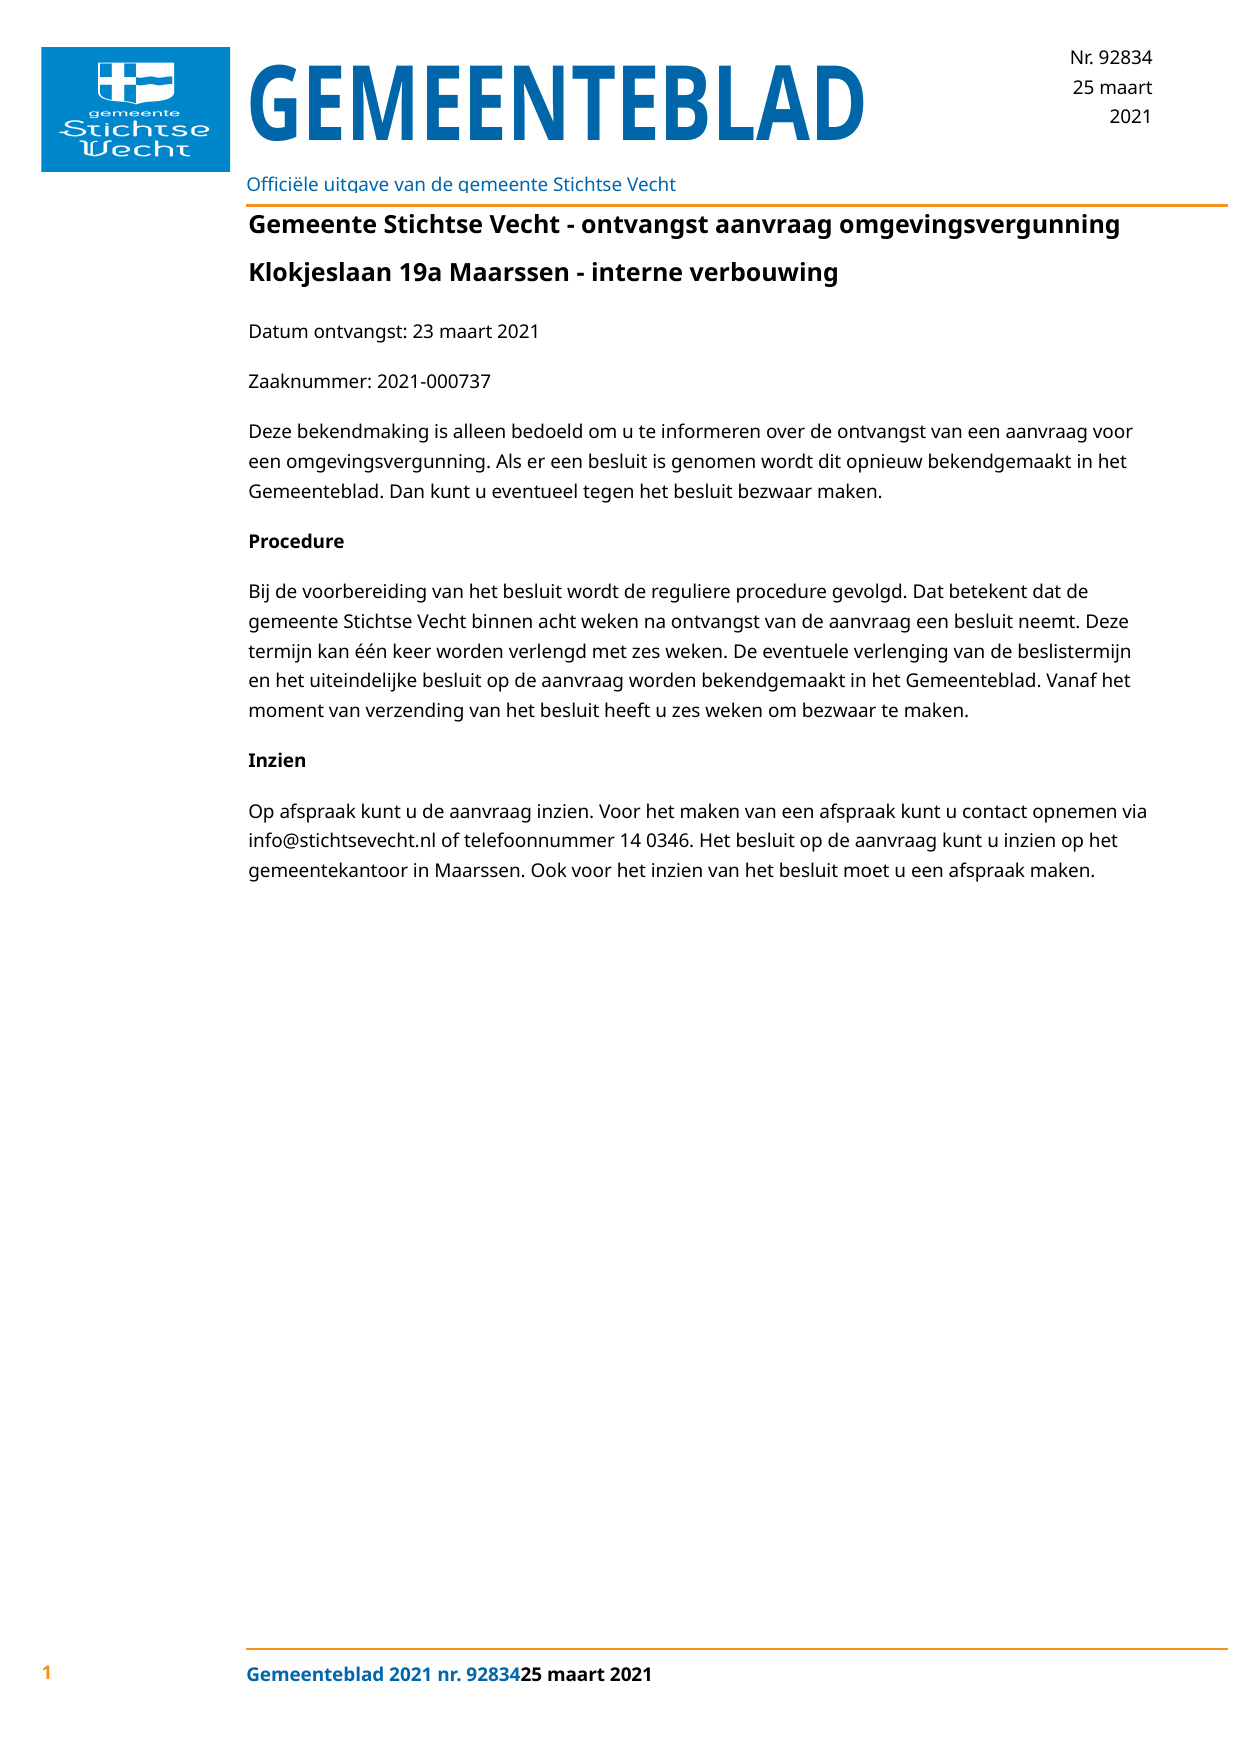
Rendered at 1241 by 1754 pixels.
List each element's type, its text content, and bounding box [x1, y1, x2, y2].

text Procedure [248, 528, 1152, 554]
text Gemeente Stichtse Vecht - ontvangst aanvraag omgevingsvergunning Klokjeslaan 19a Maarssen - interne verbouwing [248, 207, 1152, 288]
text Inzien [248, 747, 1152, 773]
text Zaaknummer: 2021-000737 [248, 368, 1152, 394]
picture [99, 63, 135, 101]
text Datum ontvangst: 23 maart 2021 [248, 318, 1152, 344]
picture [137, 63, 174, 103]
text Deze bekendmaking is alleen bedoeld om u te informeren over de ontvangst van een aanvraag voor een omgevingsvergunning. Als er een besluit is genomen wordt dit opnieuw bekendgemaakt in het Gemeenteblad. Dan kunt u eventueel tegen het besluit bezwaar maken. [248, 419, 1152, 504]
text Op afspraak kunt u de aanvraag inzien. Voor het maken van een afspraak kunt u contact opnemen via info@stichtsevecht.nl of telefoonnummer 14 0346. Het besluit op de aanvraag kunt u inzien op het gemeentekantoor in Maarssen. Ook voor het inzien van het besluit moet u een afspraak maken. [248, 798, 1152, 883]
text Bij de voorbereiding van het besluit wordt de reguliere procedure gevolgd. Dat betekent dat de gemeente Stichtse Vecht binnen acht weken na ontvangst van de aanvraag een besluit neemt. Deze termijn kan één keer worden verlengd met zes weken. De eventuele verlenging van de beslistermijn en het uiteindelijke besluit op de aanvraag worden bekendgemaakt in het Gemeenteblad. Vanaf het moment van verzending van het besluit heeft u zes weken om bezwaar te maken. [248, 579, 1152, 723]
